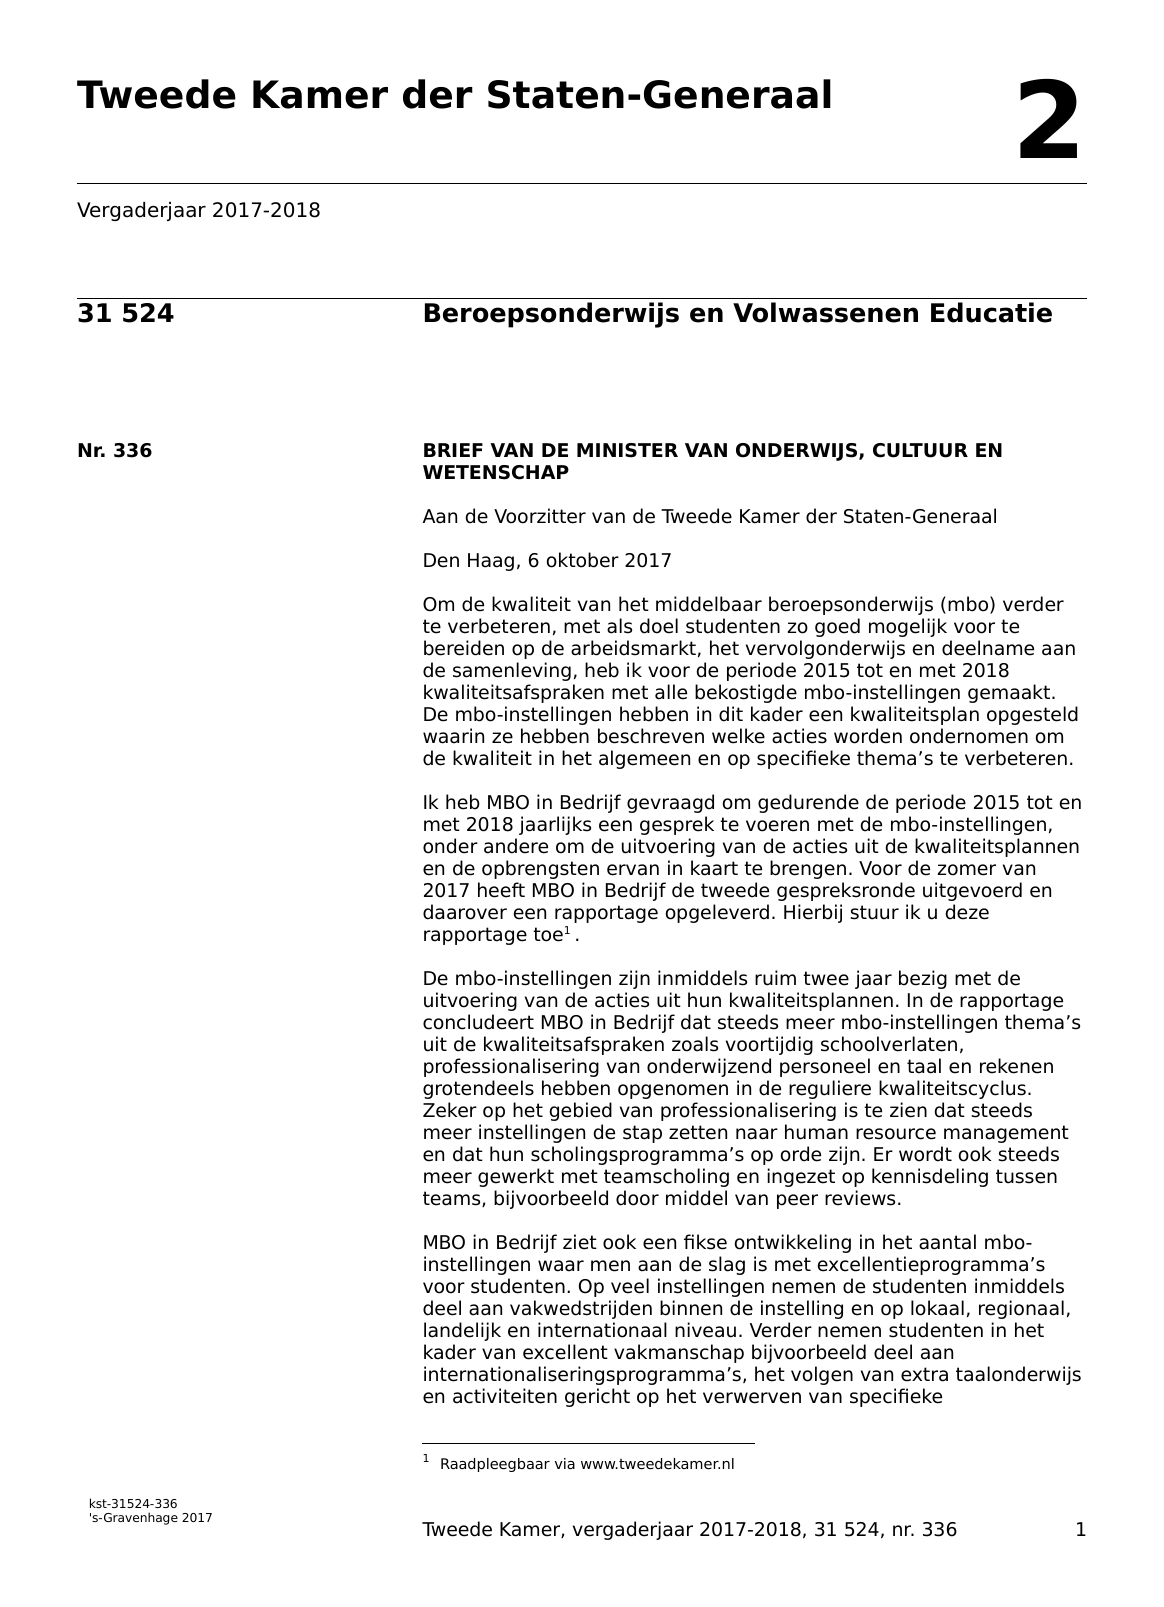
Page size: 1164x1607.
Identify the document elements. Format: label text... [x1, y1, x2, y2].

text Aan de Voorzitter van de Tweede Kamer der Staten-Generaal [422, 506, 1087, 528]
subtitle Nr. 336 BRIEF VAN DE MINISTER VAN ONDERWIJS, CULTUUR EN WETENSCHAP [77, 440, 1087, 484]
text De mbo-instellingen zijn inmiddels ruim twee jaar bezig met de uitvoering van de acties uit hun kwaliteitsplannen. In de rapportage concludeert MBO in Bedrijf dat steeds meer mbo-instellingen thema’s uit de kwaliteitsafspraken zoals voortijdig schoolverlaten, professionalisering van onderwijzend personeel en taal en rekenen grotendeels hebben opgenomen in de reguliere kwaliteitscyclus. Zeker op het gebied van professionalisering is te zien dat steeds meer instellingen de stap zetten naar human resource management en dat hun scholingsprogramma’s op orde zijn. Er wordt ook steeds meer gewerkt met teamscholing en ingezet op kennisdeling tussen teams, bijvoorbeeld door middel van peer reviews. [422, 968, 1087, 1210]
text MBO in Bedrijf ziet ook een fikse ontwikkeling in het aantal mbo-instellingen waar men aan de slag is met excellentieprogramma’s voor studenten. Op veel instellingen nemen de studenten inmiddels deel aan vakwedstrijden binnen de instelling en op lokaal, regionaal, landelijk en internationaal niveau. Verder nemen studenten in het kader van excellent vakmanschap bijvoorbeeld deel aan internationaliseringsprogramma’s, het volgen van extra taalonderwijs en activiteiten gericht op het verwerven van specifieke [422, 1232, 1087, 1408]
subtitle 31 524 Beroepsonderwijs en Volwassenen Educatie [77, 299, 1087, 329]
text Om de kwaliteit van het middelbaar beroepsonderwijs (mbo) verder te verbeteren, met als doel studenten zo goed mogelijk voor te bereiden op de arbeidsmarkt, het vervolgonderwijs en deelname aan de samenleving, heb ik voor de periode 2015 tot en met 2018 kwaliteitsafspraken met alle bekostigde mbo-instellingen gemaakt. De mbo-instellingen hebben in dit kader een kwaliteitsplan opgesteld waarin ze hebben beschreven welke acties worden ondernomen om de kwaliteit in het algemeen en op specifieke thema’s te verbeteren. [422, 594, 1087, 770]
text 's-Gravenhage 2017 [88, 1511, 323, 1525]
table_cell Vergaderjaar 2017-2018 [77, 184, 1087, 298]
table_header 2 [886, 59, 1087, 183]
text Den Haag, 6 oktober 2017 [422, 550, 1087, 572]
text Raadpleegbaar via www.tweedekamer.nl [422, 1452, 1087, 1474]
text kst-31524-336 [88, 1497, 323, 1511]
table_header Tweede Kamer der Staten-Generaal [77, 59, 886, 183]
text Ik heb MBO in Bedrijf gevraagd om gedurende de periode 2015 tot en met 2018 jaarlijks een gesprek te voeren met de mbo-instellingen, onder andere om de uitvoering van de acties uit de kwaliteitsplannen en de opbrengsten ervan in kaart te brengen. Voor de zomer van 2017 heeft MBO in Bedrijf de tweede gespreksronde uitgevoerd en daarover een rapportage opgeleverd. Hierbij stuur ik u deze rapportage toe. [422, 792, 1087, 946]
